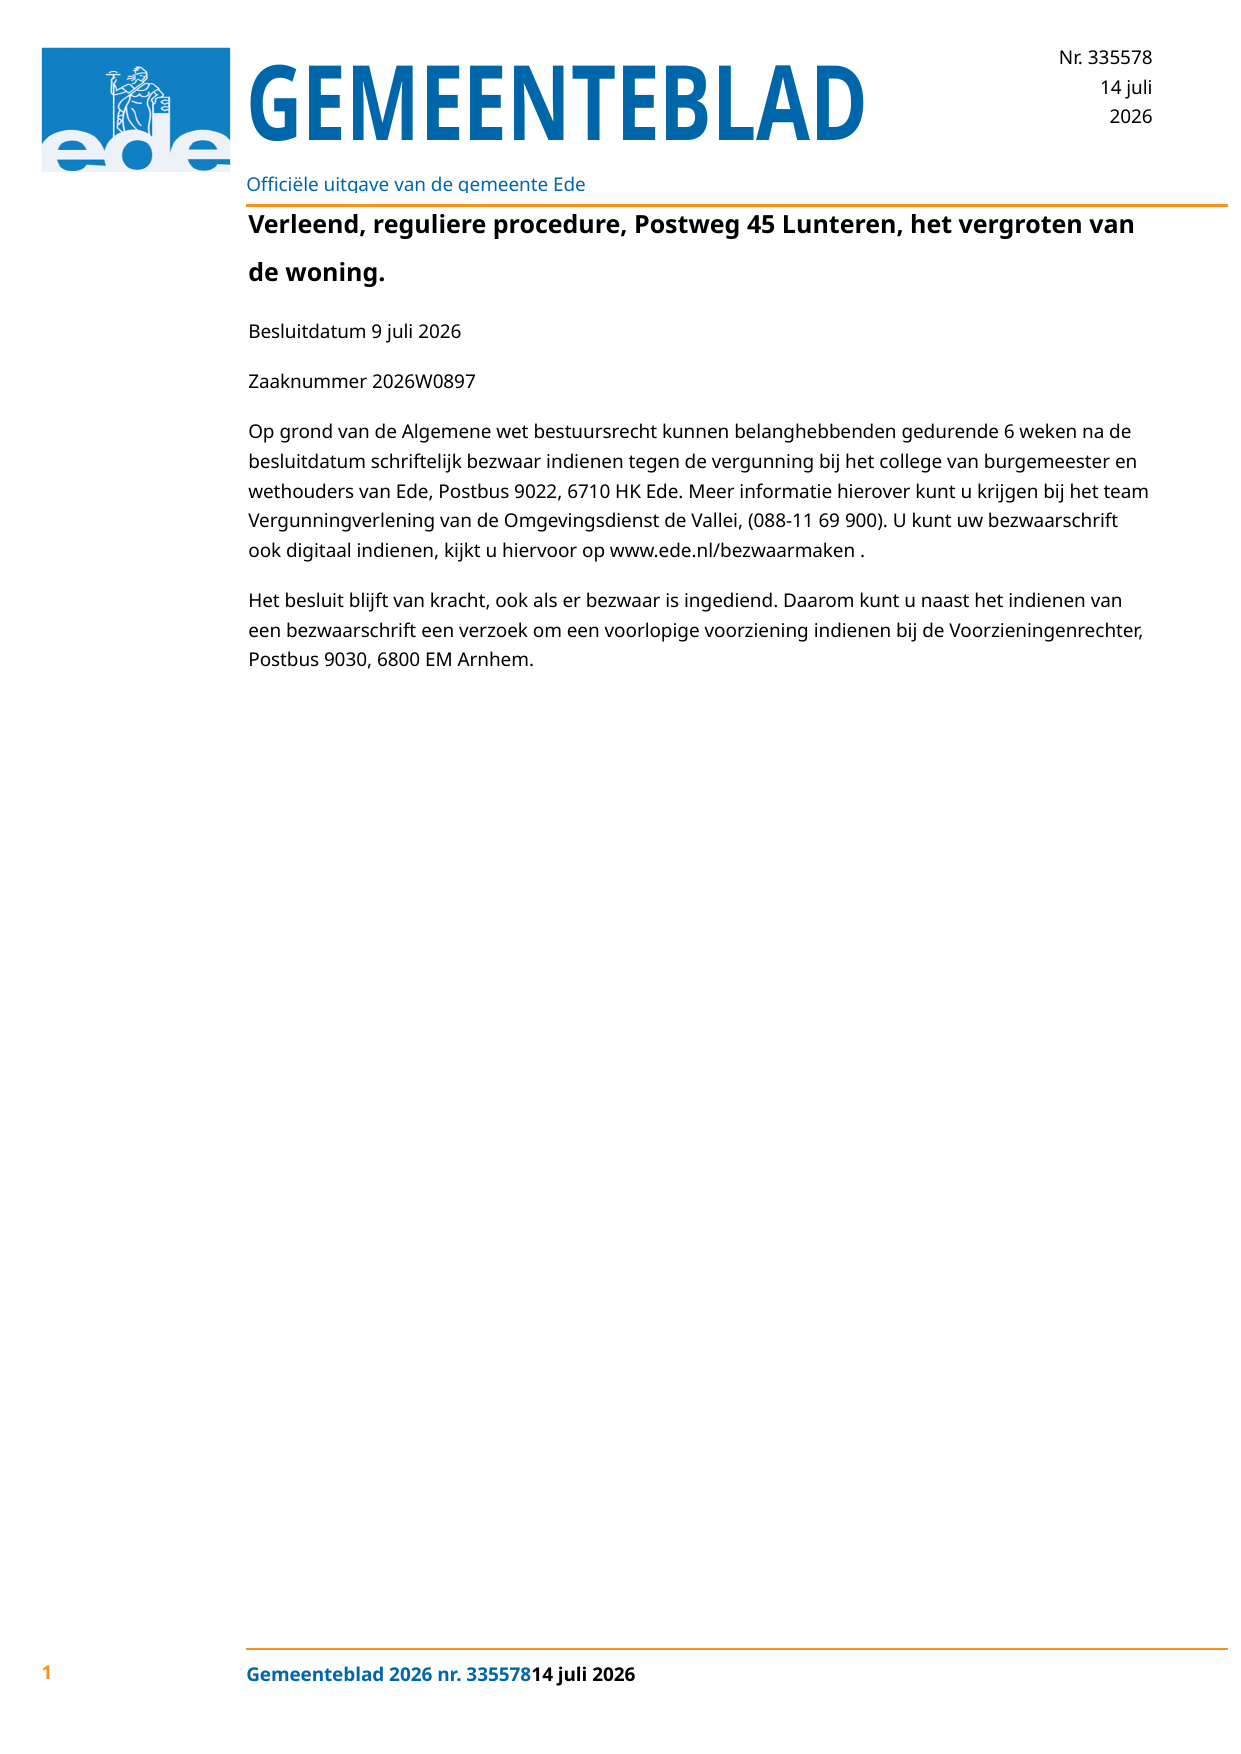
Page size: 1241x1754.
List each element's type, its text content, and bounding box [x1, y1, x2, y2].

picture [41, 47, 231, 172]
text Besluitdatum 9 juli 2026 [248, 318, 1152, 344]
text Zaaknummer 2026W0897 [248, 368, 1152, 394]
text Op grond van de Algemene wet bestuursrecht kunnen belanghebbenden gedurende 6 weken na de besluitdatum schriftelijk bezwaar indienen tegen de vergunning bij het college van burgemeester en wethouders van Ede, Postbus 9022, 6710 HK Ede. Meer informatie hierover kunt u krijgen bij het team Vergunningverlening van de Omgevingsdienst de Vallei, (088-11 69 900). U kunt uw bezwaarschrift ook digitaal indienen, kijkt u hiervoor op www.ede.nl/bezwaarmaken . [248, 419, 1152, 563]
text Het besluit blijft van kracht, ook als er bezwaar is ingediend. Daarom kunt u naast het indienen van een bezwaarschrift een verzoek om een voorlopige voorziening indienen bij de Voorzieningenrechter, Postbus 9030, 6800 EM Arnhem. [248, 587, 1152, 672]
text Verleend, reguliere procedure, Postweg 45 Lunteren, het vergroten van de woning. [248, 207, 1152, 288]
